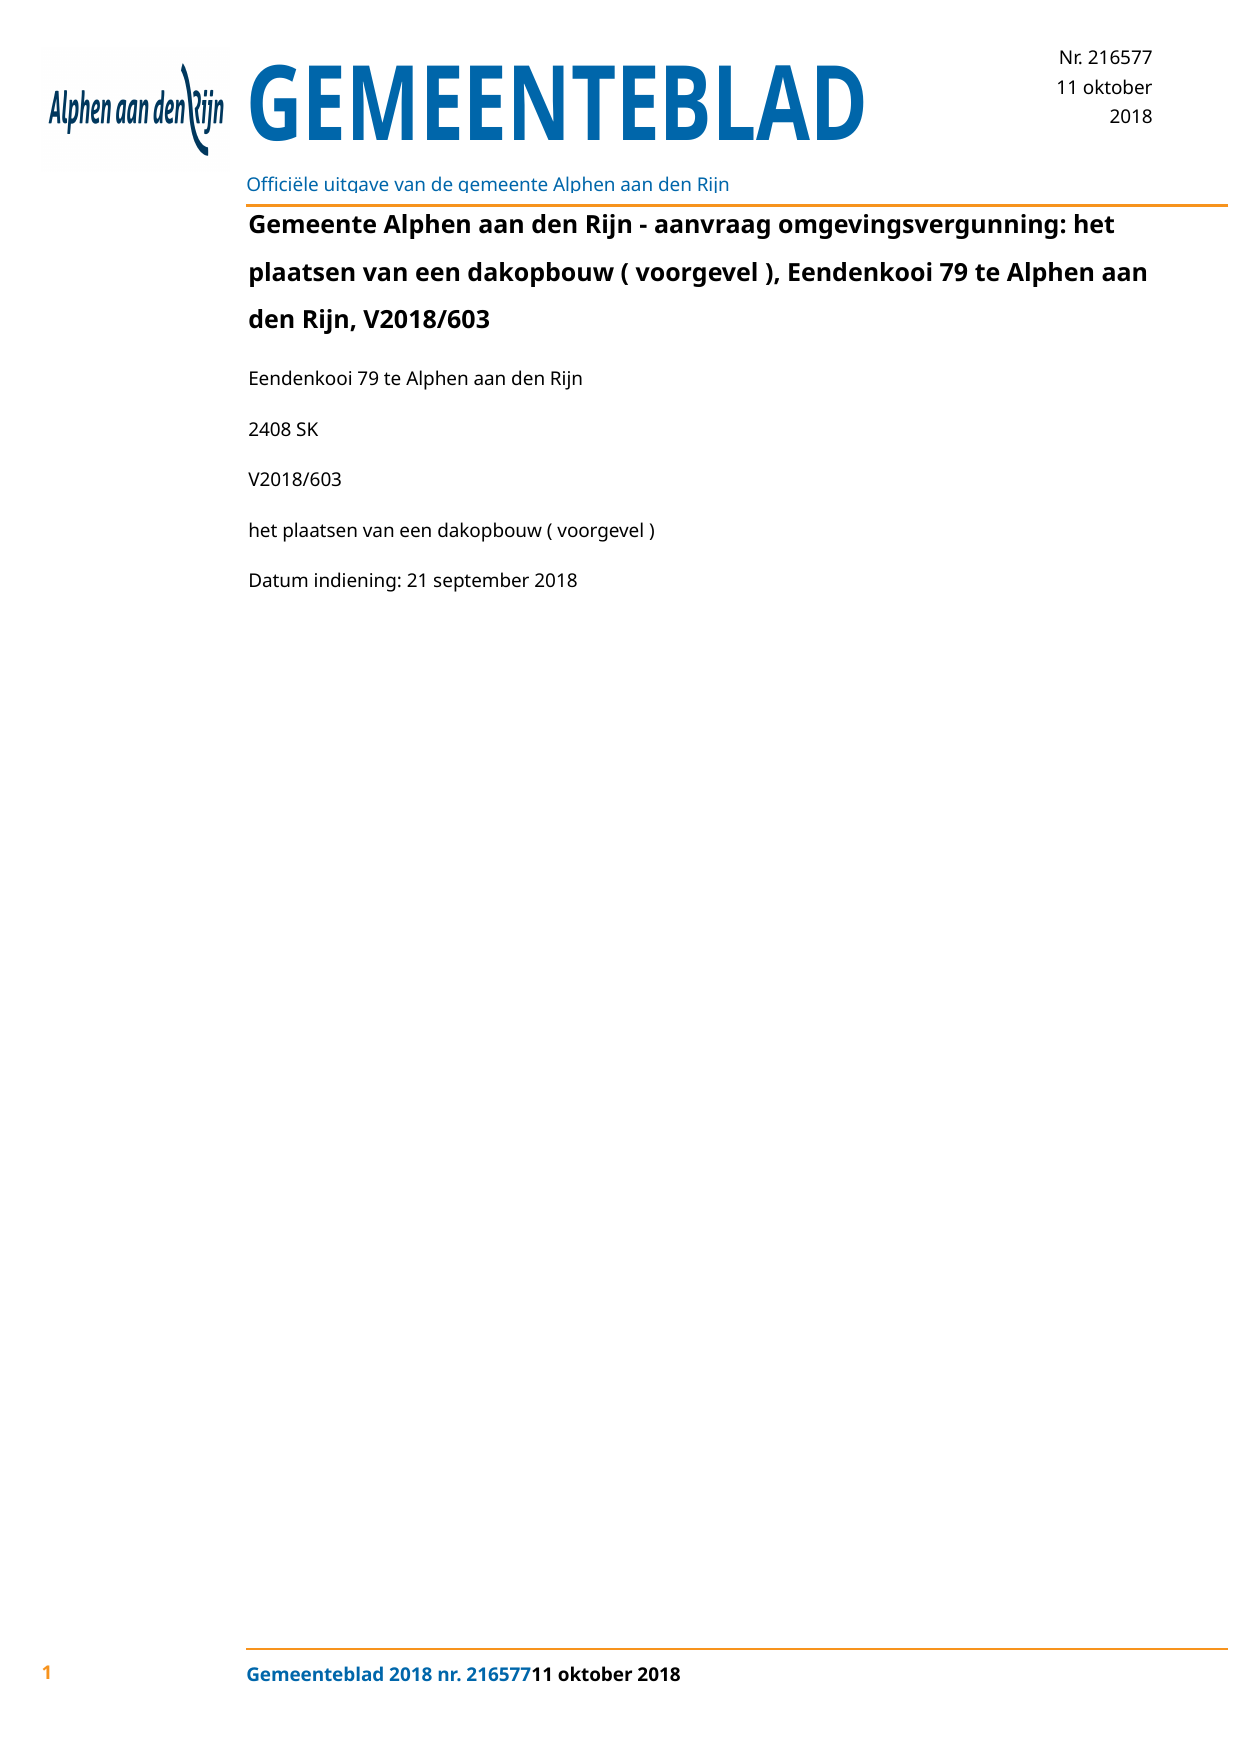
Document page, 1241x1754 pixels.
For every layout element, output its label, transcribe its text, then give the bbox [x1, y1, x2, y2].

text 2408 SK [248, 416, 1152, 442]
text Datum indiening: 21 september 2018 [248, 567, 1152, 593]
text het plaatsen van een dakopbouw ( voorgevel ) [248, 517, 1152, 542]
text Gemeente Alphen aan den Rijn - aanvraag omgevingsvergunning: het plaatsen van een dakopbouw ( voorgevel ), Eendenkooi 79 te Alphen aan den Rijn, V2018/603 [248, 207, 1152, 336]
text Eendenkooi 79 te Alphen aan den Rijn [248, 366, 1152, 391]
picture [41, 47, 231, 172]
text V2018/603 [248, 466, 1152, 492]
